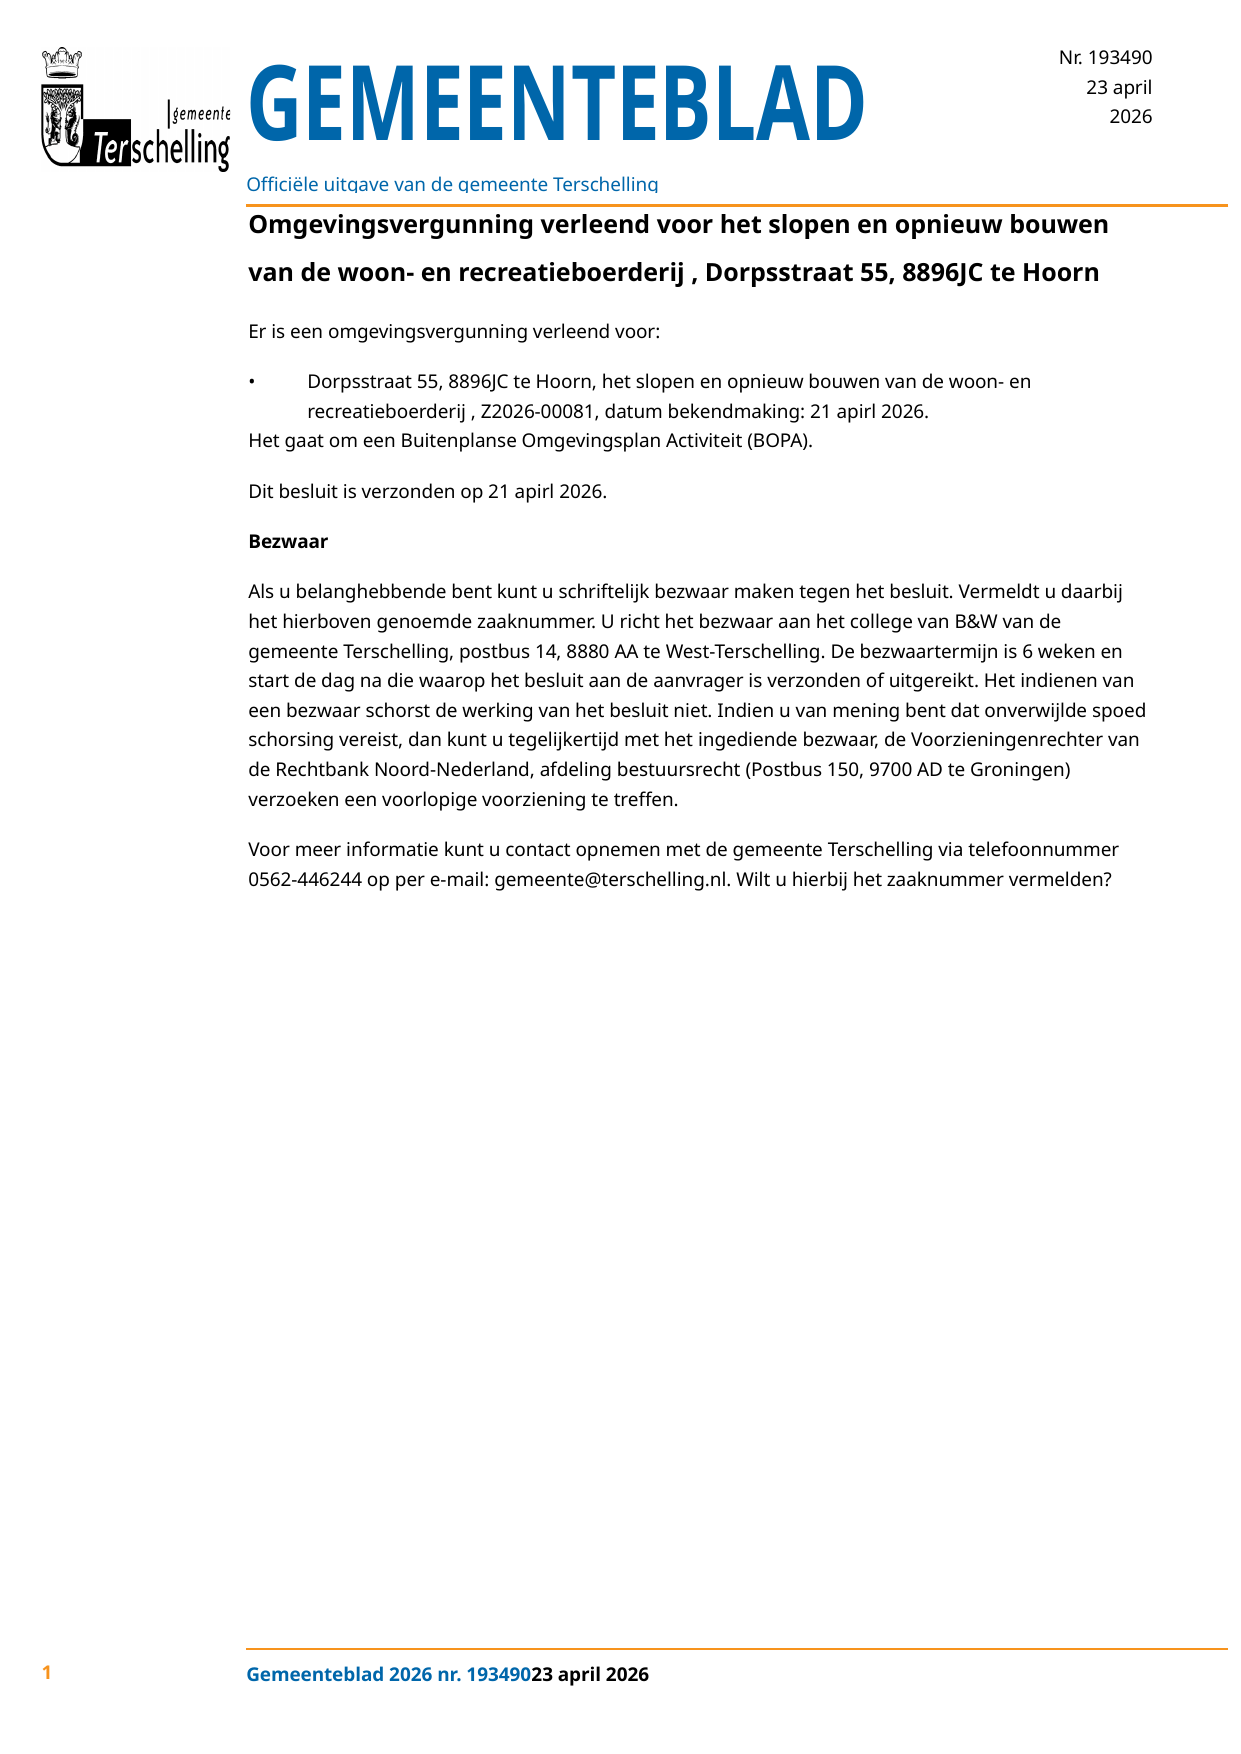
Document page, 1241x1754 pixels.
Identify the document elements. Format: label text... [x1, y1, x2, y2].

text Voor meer informatie kunt u contact opnemen met de gemeente Terschelling via telefoonnummer 0562-446244 op per e-mail: gemeente@terschelling.nl. Wilt u hierbij het zaaknummer vermelden? [248, 836, 1152, 892]
text Er is een omgevingsvergunning verleend voor: [248, 318, 1152, 344]
text Dit besluit is verzonden op 21 apirl 2026. [248, 478, 1152, 504]
picture [41, 47, 231, 172]
text Het gaat om een Buitenplanse Omgevingsplan Activiteit (BOPA). [248, 427, 1152, 453]
text Bezwaar [248, 528, 1152, 554]
list Dorpsstraat 55, 8896JC te Hoorn, het slopen en opnieuw bouwen van de woon- en recreatieboerderij , Z2026-00081, datum bekendmaking: 21 apirl 2026. [248, 368, 1152, 424]
text Als u belanghebbende bent kunt u schriftelijk bezwaar maken tegen het besluit. Vermeldt u daarbij het hierboven genoemde zaaknummer. U richt het bezwaar aan het college van B&W van de gemeente Terschelling, postbus 14, 8880 AA te West-Terschelling. De bezwaartermijn is 6 weken en start de dag na die waarop het besluit aan de aanvrager is verzonden of uitgereikt. Het indienen van een bezwaar schorst de werking van het besluit niet. Indien u van mening bent dat onverwijlde spoed schorsing vereist, dan kunt u tegelijkertijd met het ingediende bezwaar, de Voorzieningenrechter van de Rechtbank Noord-Nederland, afdeling bestuursrecht (Postbus 150, 9700 AD te Groningen) verzoeken een voorlopige voorziening te treffen. [248, 579, 1152, 812]
text Omgevingsvergunning verleend voor het slopen en opnieuw bouwen van de woon- en recreatieboerderij , Dorpsstraat 55, 8896JC te Hoorn [248, 207, 1152, 288]
